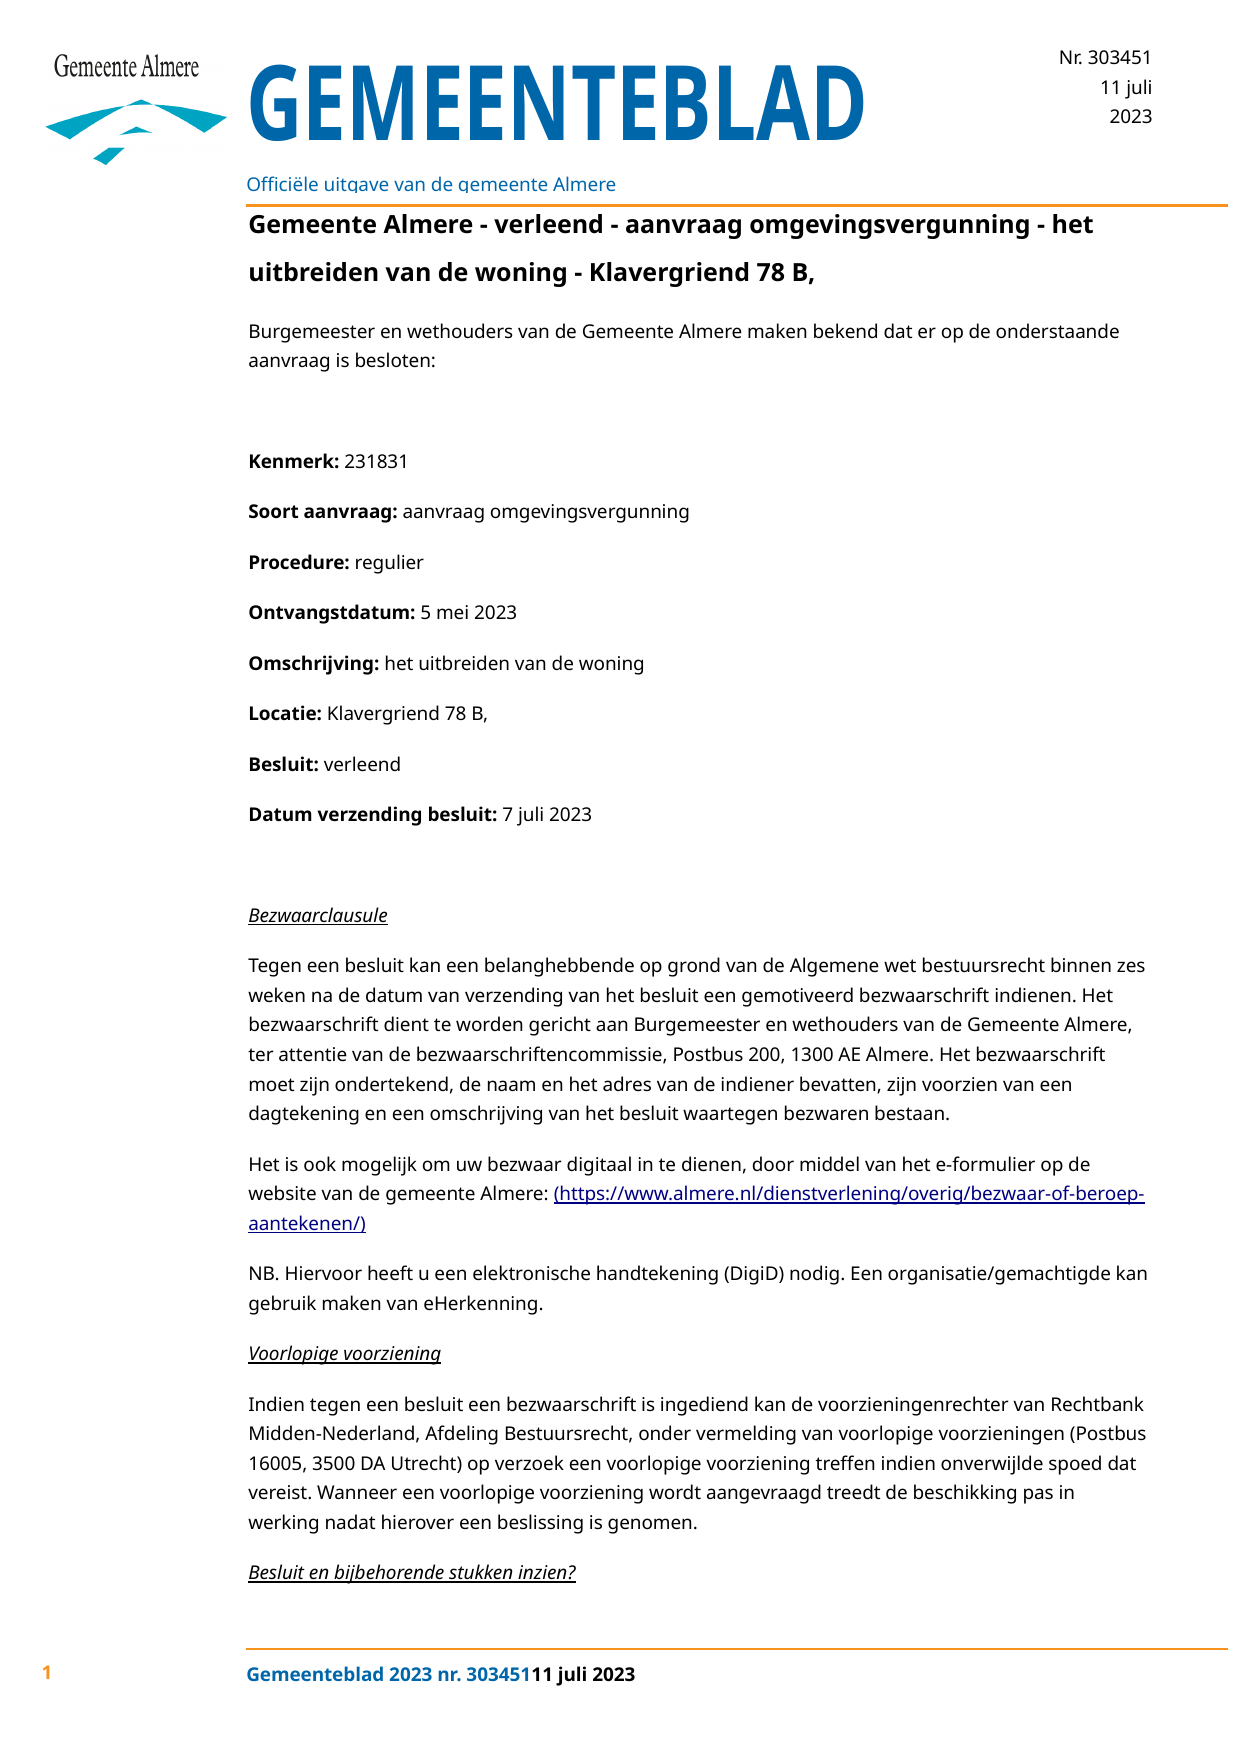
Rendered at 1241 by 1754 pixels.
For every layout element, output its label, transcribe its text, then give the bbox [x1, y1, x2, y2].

text Bezwaarclausule [248, 902, 1152, 928]
text Gemeente Almere - verleend - aanvraag omgevingsvergunning - het uitbreiden van de woning - Klavergriend 78 B, [248, 207, 1152, 288]
text NB. Hiervoor heeft u een elektronische handtekening (DigiD) nodig. Een organisatie/gemachtigde kan gebruik maken van eHerkenning. [248, 1260, 1152, 1316]
text Het is ook mogelijk om uw bezwaar digitaal in te dienen, door middel van het e-formulier op de website van de gemeente Almere: (https://www.almere.nl/dienstverlening/overig/bezwaar-of-beroep-aantekenen/) [248, 1151, 1152, 1236]
text Besluit: verleend [248, 751, 1152, 777]
text Kenmerk: 231831 [248, 448, 1152, 474]
text Locatie: Klavergriend 78 B, [248, 700, 1152, 726]
text Voorlopige voorziening [248, 1340, 1152, 1366]
text Datum verzending besluit: 7 juli 2023 [248, 801, 1152, 827]
text Indien tegen een besluit een bezwaarschrift is ingediend kan de voorzieningenrechter van Rechtbank Midden-Nederland, Afdeling Bestuursrecht, onder vermelding van voorlopige voorzieningen (Postbus 16005, 3500 DA Utrecht) op verzoek een voorlopige voorziening treffen indien onverwijlde spoed dat vereist. Wanneer een voorlopige voorziening wordt aangevraagd treedt de beschikking pas in werking nadat hierover een beslissing is genomen. [248, 1391, 1152, 1535]
text Burgemeester en wethouders van de Gemeente Almere maken bekend dat er op de onderstaande aanvraag is besloten: [248, 318, 1152, 373]
text Soort aanvraag: aanvraag omgevingsvergunning [248, 499, 1152, 524]
text Procedure: regulier [248, 549, 1152, 575]
text Omschrijving: het uitbreiden van de woning [248, 650, 1152, 676]
text Tegen een besluit kan een belanghebbende op grond van de Algemene wet bestuursrecht binnen zes weken na de datum van verzending van het besluit een gemotiveerd bezwaarschrift indienen. Het bezwaarschrift dient te worden gericht aan Burgemeester en wethouders van de Gemeente Almere, ter attentie van de bezwaarschriftencommissie, Postbus 200, 1300 AE Almere. Het bezwaarschrift moet zijn ondertekend, de naam en het adres van de indiener bevatten, zijn voorzien van een dagtekening en een omschrijving van het besluit waartegen bezwaren bestaan. [248, 952, 1152, 1126]
text Ontvangstdatum: 5 mei 2023 [248, 599, 1152, 625]
text Besluit en bijbehorende stukken inzien? [248, 1559, 1152, 1585]
picture [41, 47, 231, 172]
